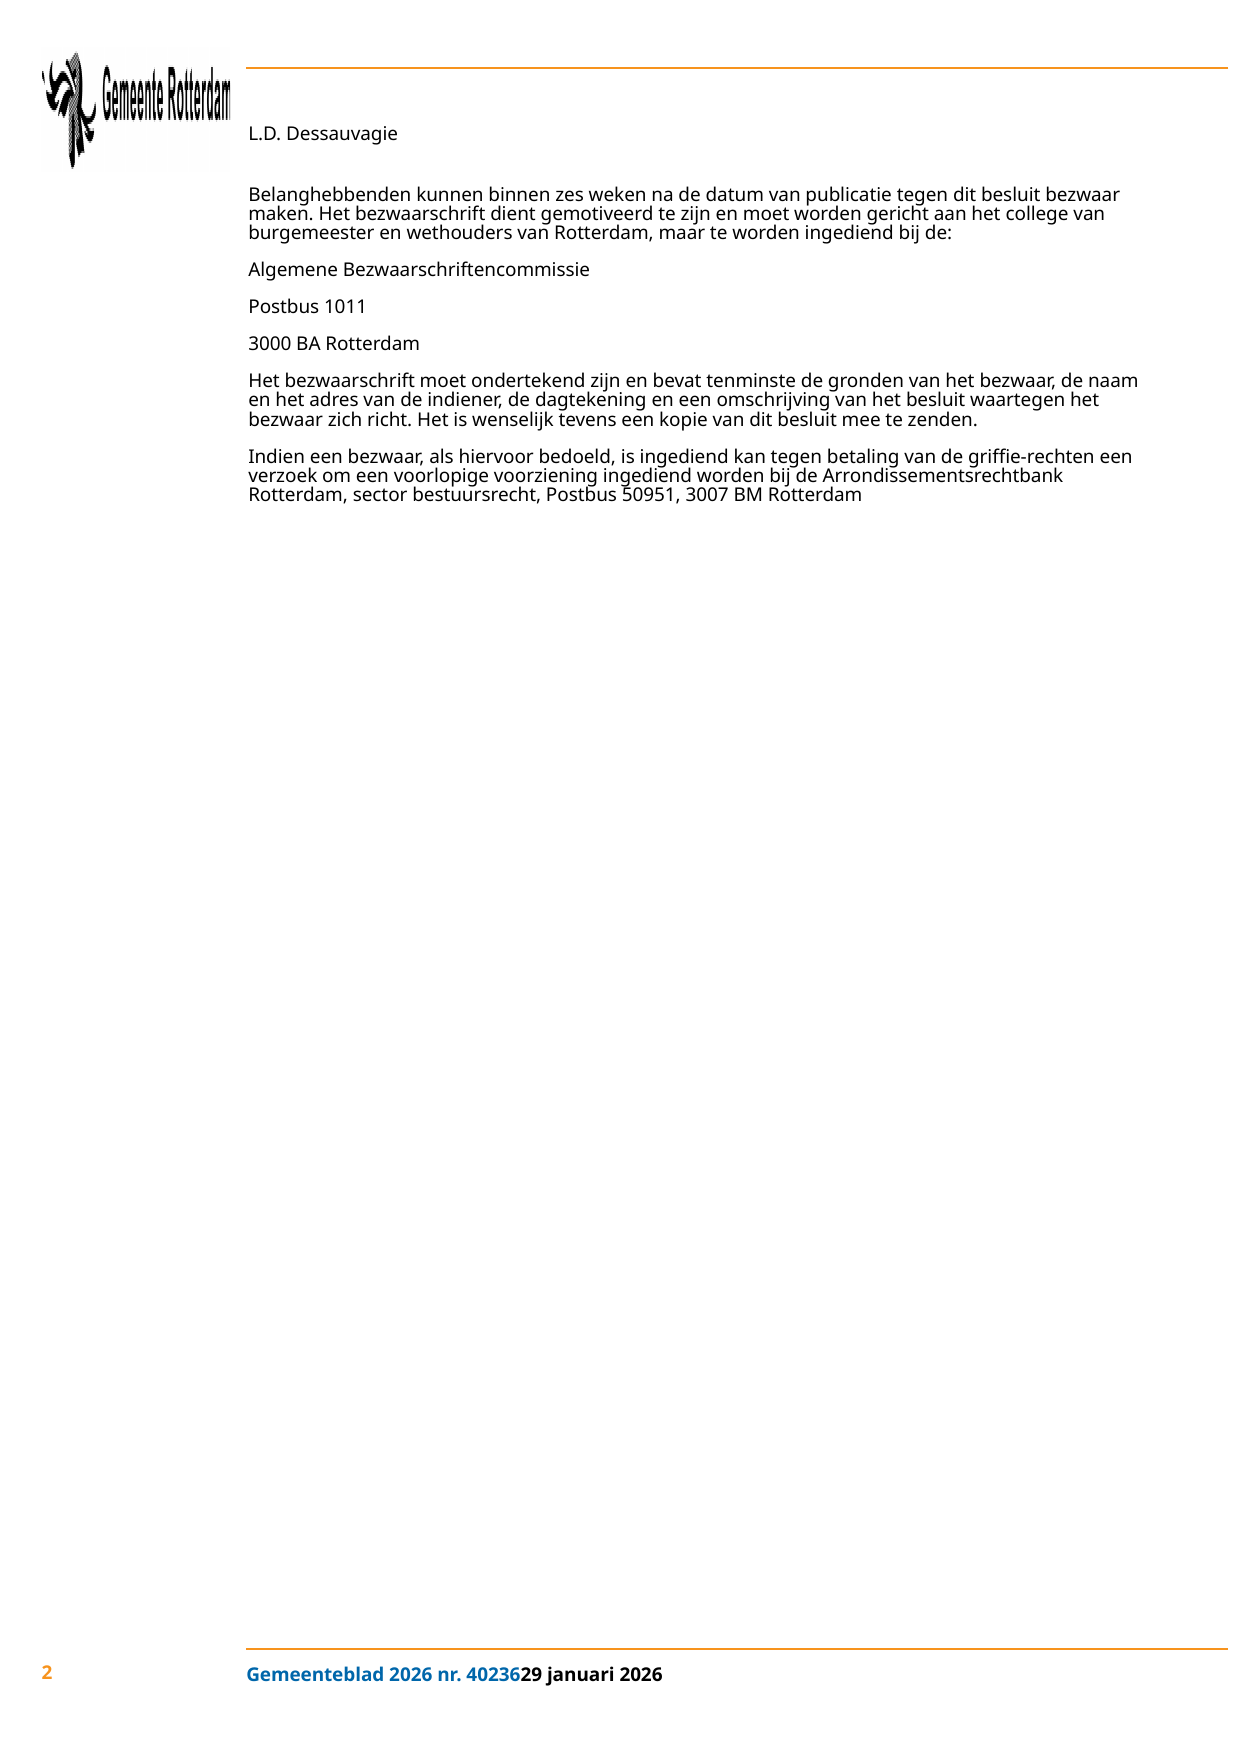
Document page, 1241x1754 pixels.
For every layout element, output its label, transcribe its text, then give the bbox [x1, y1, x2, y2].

text L.D. Dessauvagie [248, 121, 1152, 146]
picture [41, 47, 231, 172]
text Algemene Bezwaarschriftencommissie [248, 261, 1152, 280]
text Indien een bezwaar, als hiervoor bedoeld, is ingediend kan tegen betaling van de griffie-rechten een verzoek om een voorlopige voorziening ingediend worden bij de Arrondissementsrechtbank Rotterdam, sector bestuursrecht, Postbus 50951, 3007 BM Rotterdam [248, 448, 1152, 505]
text 3000 BA Rotterdam [248, 335, 1152, 354]
text Postbus 1011 [248, 298, 1152, 317]
text Belanghebbenden kunnen binnen zes weken na de datum van publicatie tegen dit besluit bezwaar maken. Het bezwaarschrift dient gemotiveerd te zijn en moet worden gericht aan het college van burgemeester en wethouders van Rotterdam, maar te worden ingediend bij de: [248, 186, 1152, 243]
text Het bezwaarschrift moet ondertekend zijn en bevat tenminste de gronden van het bezwaar, de naam en het adres van de indiener, de dagtekening en een omschrijving van het besluit waartegen het bezwaar zich richt. Het is wenselijk tevens een kopie van dit besluit mee te zenden. [248, 372, 1152, 430]
